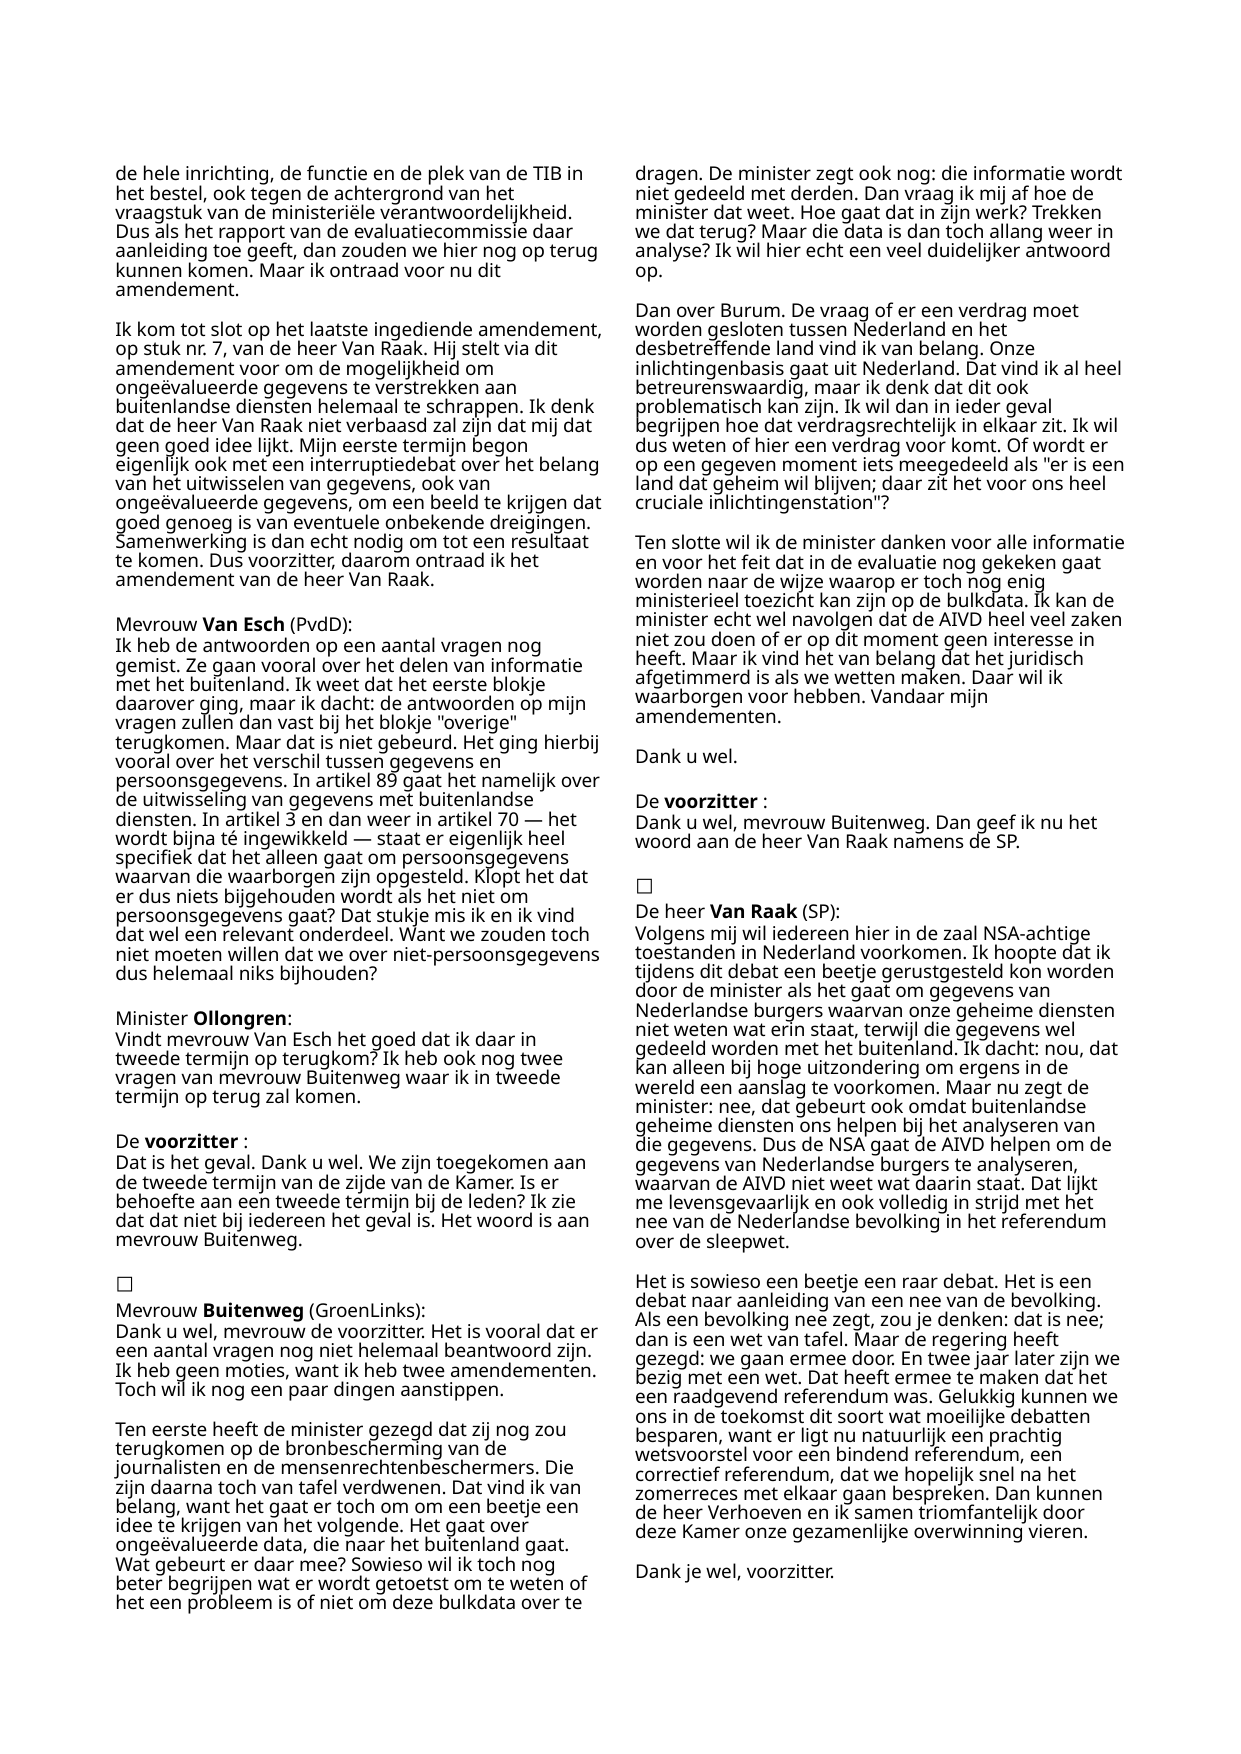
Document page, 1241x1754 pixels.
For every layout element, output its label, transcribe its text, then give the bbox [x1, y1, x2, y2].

text Het is sowieso een beetje een raar debat. Het is een debat naar aanleiding van een nee van de bevolking. Als een bevolking nee zegt, zou je denken: dat is nee; dan is een wet van tafel. Maar de regering heeft gezegd: we gaan ermee door. En twee jaar later zijn we bezig met een wet. Dat heeft ermee te maken dat het een raadgevend referendum was. Gelukkig kunnen we ons in de toekomst dit soort wat moeilijke debatten besparen, want er ligt nu natuurlijk een prachtig wetsvoorstel voor een bindend referendum, een correctief referendum, dat we hopelijk snel na het zomerreces met elkaar gaan bespreken. Dan kunnen de heer Verhoeven en ik samen triomfantelijk door deze Kamer onze gezamenlijke overwinning vieren. [635, 1273, 1125, 1543]
text Ik kom tot slot op het laatste ingediende amendement, op stuk nr. 7, van de heer Van Raak. Hij stelt via dit amendement voor om de mogelijkheid om ongeëvalueerde gegevens te verstrekken aan buitenlandse diensten helemaal te schrappen. Ik denk dat de heer Van Raak niet verbaasd zal zijn dat mij dat geen goed idee lijkt. Mijn eerste termijn begon eigenlijk ook met een interruptiedebat over het belang van het uitwisselen van gegevens, ook van ongeëvalueerde gegevens, om een beeld te krijgen dat goed genoeg is van eventuele onbekende dreigingen. Samenwerking is dan echt nodig om tot een resultaat te komen. Dus voorzitter, daarom ontraad ik het amendement van de heer Van Raak. [115, 321, 605, 591]
text Mevrouw Van Esch (PvdD): [115, 612, 605, 637]
text Ik heb de antwoorden op een aantal vragen nog gemist. Ze gaan vooral over het delen van informatie met het buitenland. Ik weet dat het eerste blokje daarover ging, maar ik dacht: de antwoorden op mijn vragen zullen dan vast bij het blokje "overige" terugkomen. Maar dat is niet gebeurd. Het ging hierbij vooral over het verschil tussen gegevens en persoonsgegevens. In artikel 89 gaat het namelijk over de uitwisseling van gegevens met buitenlandse diensten. In artikel 3 en dan weer in artikel 70 — het wordt bijna té ingewikkeld — staat er eigenlijk heel specifiek dat het alleen gaat om persoonsgegevens waarvan die waarborgen zijn opgesteld. Klopt het dat er dus niets bijgehouden wordt als het niet om persoonsgegevens gaat? Dat stukje mis ik en ik vind dat wel een relevant onderdeel. Want we zouden toch niet moeten willen dat we over niet-persoonsgegevens dus helemaal niks bijhouden? [115, 637, 605, 984]
text Dank u wel. [635, 748, 1125, 767]
text Ten eerste heeft de minister gezegd dat zij nog zou terugkomen op de bronbescherming van de journalisten en de mensenrechtenbeschermers. Die zijn daarna toch van tafel verdwenen. Dat vind ik van belang, want het gaat er toch om om een beetje een idee te krijgen van het volgende. Het gaat over ongeëvalueerde data, die naar het buitenland gaat. Wat gebeurt er daar mee? Sowieso wil ik toch nog beter begrijpen wat er wordt getoetst om te weten of het een probleem is of niet om deze bulkdata over te [115, 1421, 605, 1613]
text dragen. De minister zegt ook nog: die informatie wordt niet gedeeld met derden. Dan vraag ik mij af hoe de minister dat weet. Hoe gaat dat in zijn werk? Trekken we dat terug? Maar die data is dan toch allang weer in analyse? Ik wil hier echt een veel duidelijker antwoord op. [635, 165, 1125, 281]
text Dan over Burum. De vraag of er een verdrag moet worden gesloten tussen Nederland en het desbetreffende land vind ik van belang. Onze inlichtingenbasis gaat uit Nederland. Dat vind ik al heel betreurenswaardig, maar ik denk dat dit ook problematisch kan zijn. Ik wil dan in ieder geval begrijpen hoe dat verdragsrechtelijk in elkaar zit. Ik wil dus weten of hier een verdrag voor komt. Of wordt er op een gegeven moment iets meegedeeld als "er is een land dat geheim wil blijven; daar zit het voor ons heel cruciale inlichtingenstation"? [635, 302, 1125, 514]
text ⬜ [115, 1272, 605, 1297]
text Volgens mij wil iedereen hier in de zaal NSA-achtige toestanden in Nederland voorkomen. Ik hoopte dat ik tijdens dit debat een beetje gerustgesteld kon worden door de minister als het gaat om gegevens van Nederlandse burgers waarvan onze geheime diensten niet weten wat erin staat, terwijl die gegevens wel gedeeld worden met het buitenland. Ik dacht: nou, dat kan alleen bij hoge uitzondering om ergens in de wereld een aanslag te voorkomen. Maar nu zegt de minister: nee, dat gebeurt ook omdat buitenlandse geheime diensten ons helpen bij het analyseren van die gegevens. Dus de NSA gaat de AIVD helpen om de gegevens van Nederlandse burgers te analyseren, waarvan de AIVD niet weet wat daarin staat. Dat lijkt me levensgevaarlijk en ook volledig in strijd met het nee van de Nederlandse bevolking in het referendum over de sleepwet. [635, 924, 1125, 1252]
text Dank u wel, mevrouw Buitenweg. Dan geef ik nu het woord aan de heer Van Raak namens de SP. [635, 814, 1125, 852]
text Dank u wel, mevrouw de voorzitter. Het is vooral dat er een aantal vragen nog niet helemaal beantwoord zijn. Ik heb geen moties, want ik heb twee amendementen. Toch wil ik nog een paar dingen aanstippen. [115, 1323, 605, 1400]
text De heer Van Raak (SP): [635, 899, 1125, 924]
text Dat is het geval. Dank u wel. We zijn toegekomen aan de tweede termijn van de zijde van de Kamer. Is er behoefte aan een tweede termijn bij de leden? Ik zie dat dat niet bij iedereen het geval is. Het woord is aan mevrouw Buitenweg. [115, 1154, 605, 1251]
text de hele inrichting, de functie en de plek van de TIB in het bestel, ook tegen de achtergrond van het vraagstuk van de ministeriële verantwoordelijkheid. Dus als het rapport van de evaluatiecommissie daar aanleiding toe geeft, dan zouden we hier nog op terug kunnen komen. Maar ik ontraad voor nu dit amendement. [115, 165, 605, 300]
text ⬜ [635, 873, 1125, 899]
text Mevrouw Buitenweg (GroenLinks): [115, 1297, 605, 1323]
text Minister Ollongren: [115, 1005, 605, 1031]
text Vindt mevrouw Van Esch het goed dat ik daar in tweede termijn op terugkom? Ik heb ook nog twee vragen van mevrouw Buitenweg waar ik in tweede termijn op terug zal komen. [115, 1031, 605, 1108]
text De voorzitter : [635, 788, 1125, 814]
text Dank je wel, voorzitter. [635, 1563, 1125, 1583]
text Ten slotte wil ik de minister danken voor alle informatie en voor het feit dat in de evaluatie nog gekeken gaat worden naar de wijze waarop er toch nog enig ministerieel toezicht kan zijn op de bulkdata. Ik kan de minister echt wel navolgen dat de AIVD heel veel zaken niet zou doen of er op dit moment geen interesse in heeft. Maar ik vind het van belang dat het juridisch afgetimmerd is als we wetten maken. Daar wil ik waarborgen voor hebben. Vandaar mijn amendementen. [635, 534, 1125, 727]
text De voorzitter : [115, 1129, 605, 1154]
